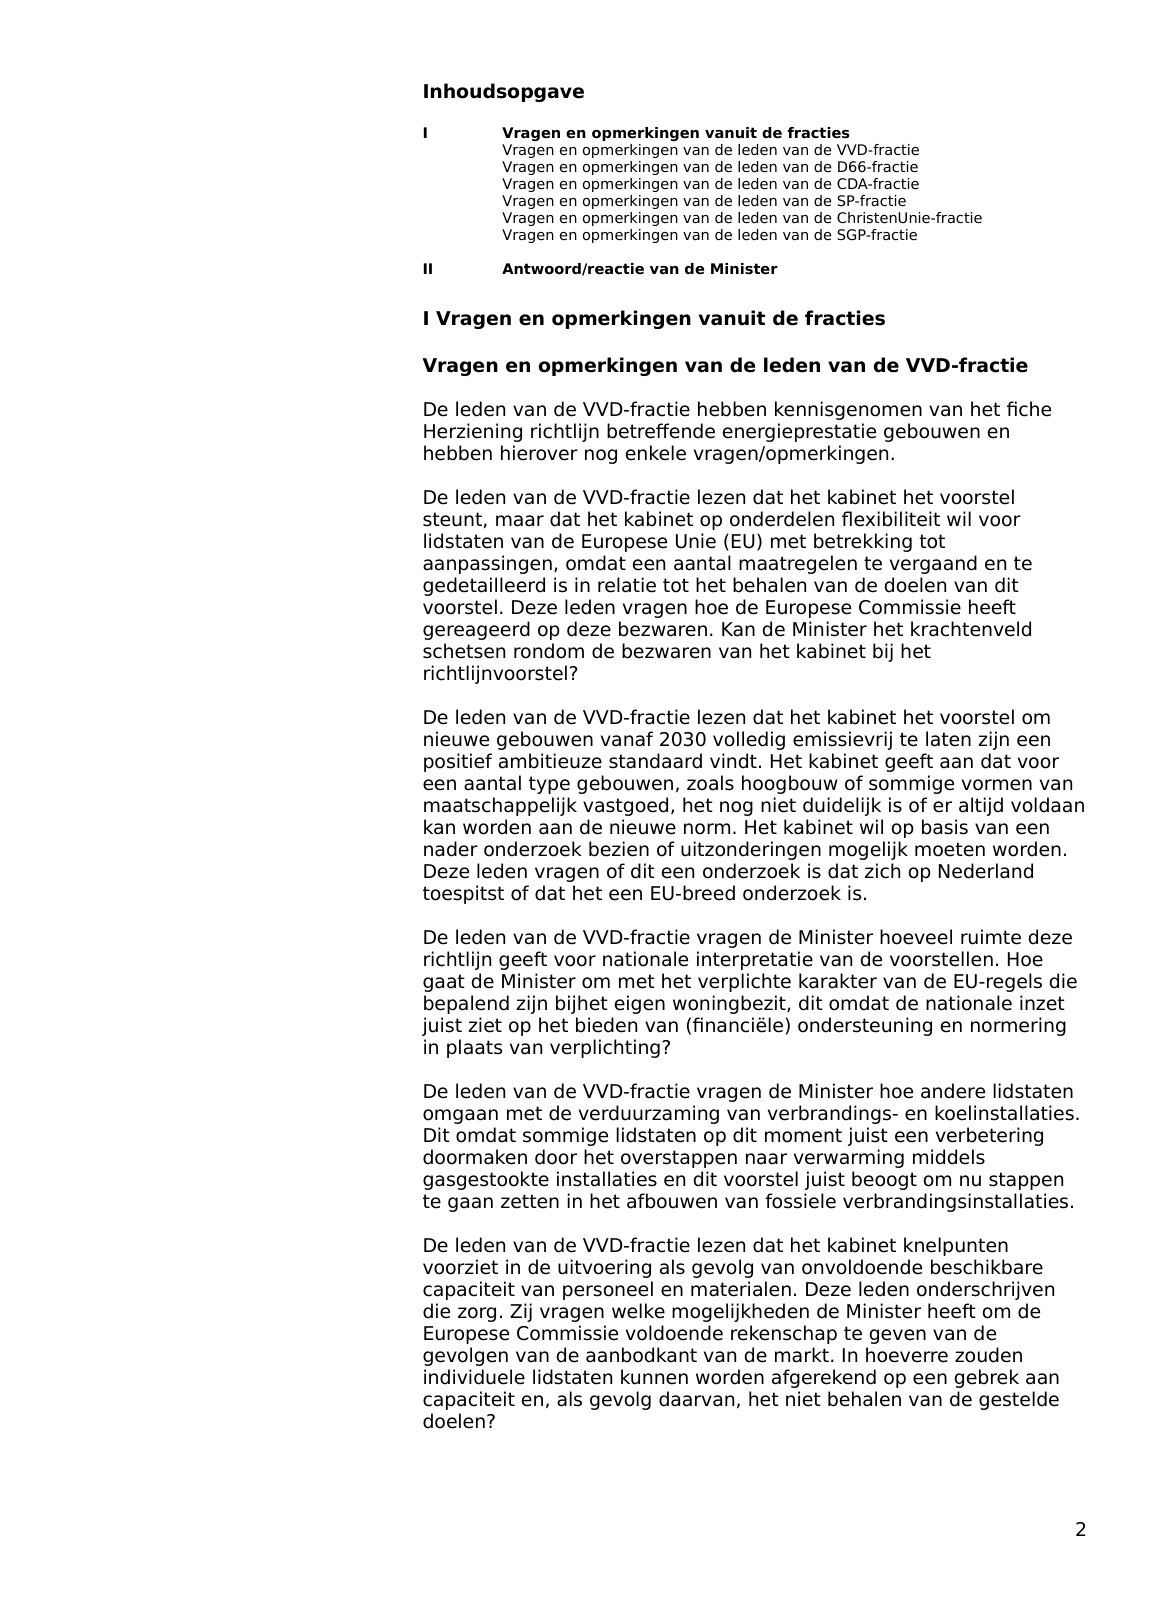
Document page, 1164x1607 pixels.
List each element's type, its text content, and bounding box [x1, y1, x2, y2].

table_cell [422, 176, 496, 193]
text De leden van de VVD-fractie vragen de Minister hoeveel ruimte deze richtlijn geeft voor nationale interpretatie van de voorstellen. Hoe gaat de Minister om met het verplichte karakter van de EU-regels die bepalend zijn bijhet eigen woningbezit, dit omdat de nationale inzet juist ziet op het bieden van (financiële) ondersteuning en normering in plaats van verplichting? [422, 927, 1087, 1059]
text De leden van de VVD-fractie vragen de Minister hoe andere lidstaten omgaan met de verduurzaming van verbrandings- en koelinstallaties. Dit omdat sommige lidstaten op dit moment juist een verbetering doormaken door het overstappen naar verwarming middels gasgestookte installaties en dit voorstel juist beoogt om nu stappen te gaan zetten in het afbouwen van fossiele verbrandingsinstallaties. [422, 1081, 1087, 1213]
text De leden van de VVD-fractie lezen dat het kabinet knelpunten voorziet in de uitvoering als gevolg van onvoldoende beschikbare capaciteit van personeel en materialen. Deze leden onderschrijven die zorg. Zij vragen welke mogelijkheden de Minister heeft om de Europese Commissie voldoende rekenschap te geven van de gevolgen van de aanbodkant van de markt. In hoeverre zouden individuele lidstaten kunnen worden afgerekend op een gebrek aan capaciteit en, als gevolg daarvan, het niet behalen van de gestelde doelen? [422, 1235, 1087, 1433]
table_cell Vragen en opmerkingen van de leden van de SGP-fractie [496, 227, 1087, 244]
table_cell Vragen en opmerkingen van de leden van de ChristenUnie-fractie [496, 210, 1087, 227]
table_cell [422, 210, 496, 227]
table_cell [422, 142, 496, 159]
subtitle Inhoudsopgave [422, 81, 1087, 103]
table_header I [422, 125, 496, 142]
table_cell II [422, 261, 496, 278]
table_cell Vragen en opmerkingen van de leden van de SP-fractie [496, 193, 1087, 210]
text De leden van de VVD-fractie hebben kennisgenomen van het fiche Herziening richtlijn betreffende energieprestatie gebouwen en hebben hierover nog enkele vragen/opmerkingen. [422, 399, 1087, 465]
table_cell Vragen en opmerkingen van de leden van de VVD-fractie [496, 142, 1087, 159]
table_cell Vragen en opmerkingen van de leden van de CDA-fractie [496, 176, 1087, 193]
table_cell Antwoord/reactie van de Minister [496, 261, 1087, 278]
text De leden van de VVD-fractie lezen dat het kabinet het voorstel om nieuwe gebouwen vanaf 2030 volledig emissievrij te laten zijn een positief ambitieuze standaard vindt. Het kabinet geeft aan dat voor een aantal type gebouwen, zoals hoogbouw of sommige vormen van maatschappelijk vastgoed, het nog niet duidelijk is of er altijd voldaan kan worden aan de nieuwe norm. Het kabinet wil op basis van een nader onderzoek bezien of uitzonderingen mogelijk moeten worden. Deze leden vragen of dit een onderzoek is dat zich op Nederland toespitst of dat het een EU-breed onderzoek is. [422, 707, 1087, 905]
table_cell [422, 193, 496, 210]
table_cell [422, 244, 496, 261]
table_cell [422, 159, 496, 176]
table_cell [496, 244, 1087, 261]
table_header Vragen en opmerkingen vanuit de fracties [496, 125, 1087, 142]
subtitle I Vragen en opmerkingen vanuit de fracties [422, 308, 1087, 330]
table_cell Vragen en opmerkingen van de leden van de D66-fractie [496, 159, 1087, 176]
text De leden van de VVD-fractie lezen dat het kabinet het voorstel steunt, maar dat het kabinet op onderdelen flexibiliteit wil voor lidstaten van de Europese Unie (EU) met betrekking tot aanpassingen, omdat een aantal maatregelen te vergaand en te gedetailleerd is in relatie tot het behalen van de doelen van dit voorstel. Deze leden vragen hoe de Europese Commissie heeft gereageerd op deze bezwaren. Kan de Minister het krachtenveld schetsen rondom de bezwaren van het kabinet bij het richtlijnvoorstel? [422, 487, 1087, 685]
table_cell [422, 227, 496, 244]
subtitle Vragen en opmerkingen van de leden van de VVD-fractie [422, 355, 1087, 377]
